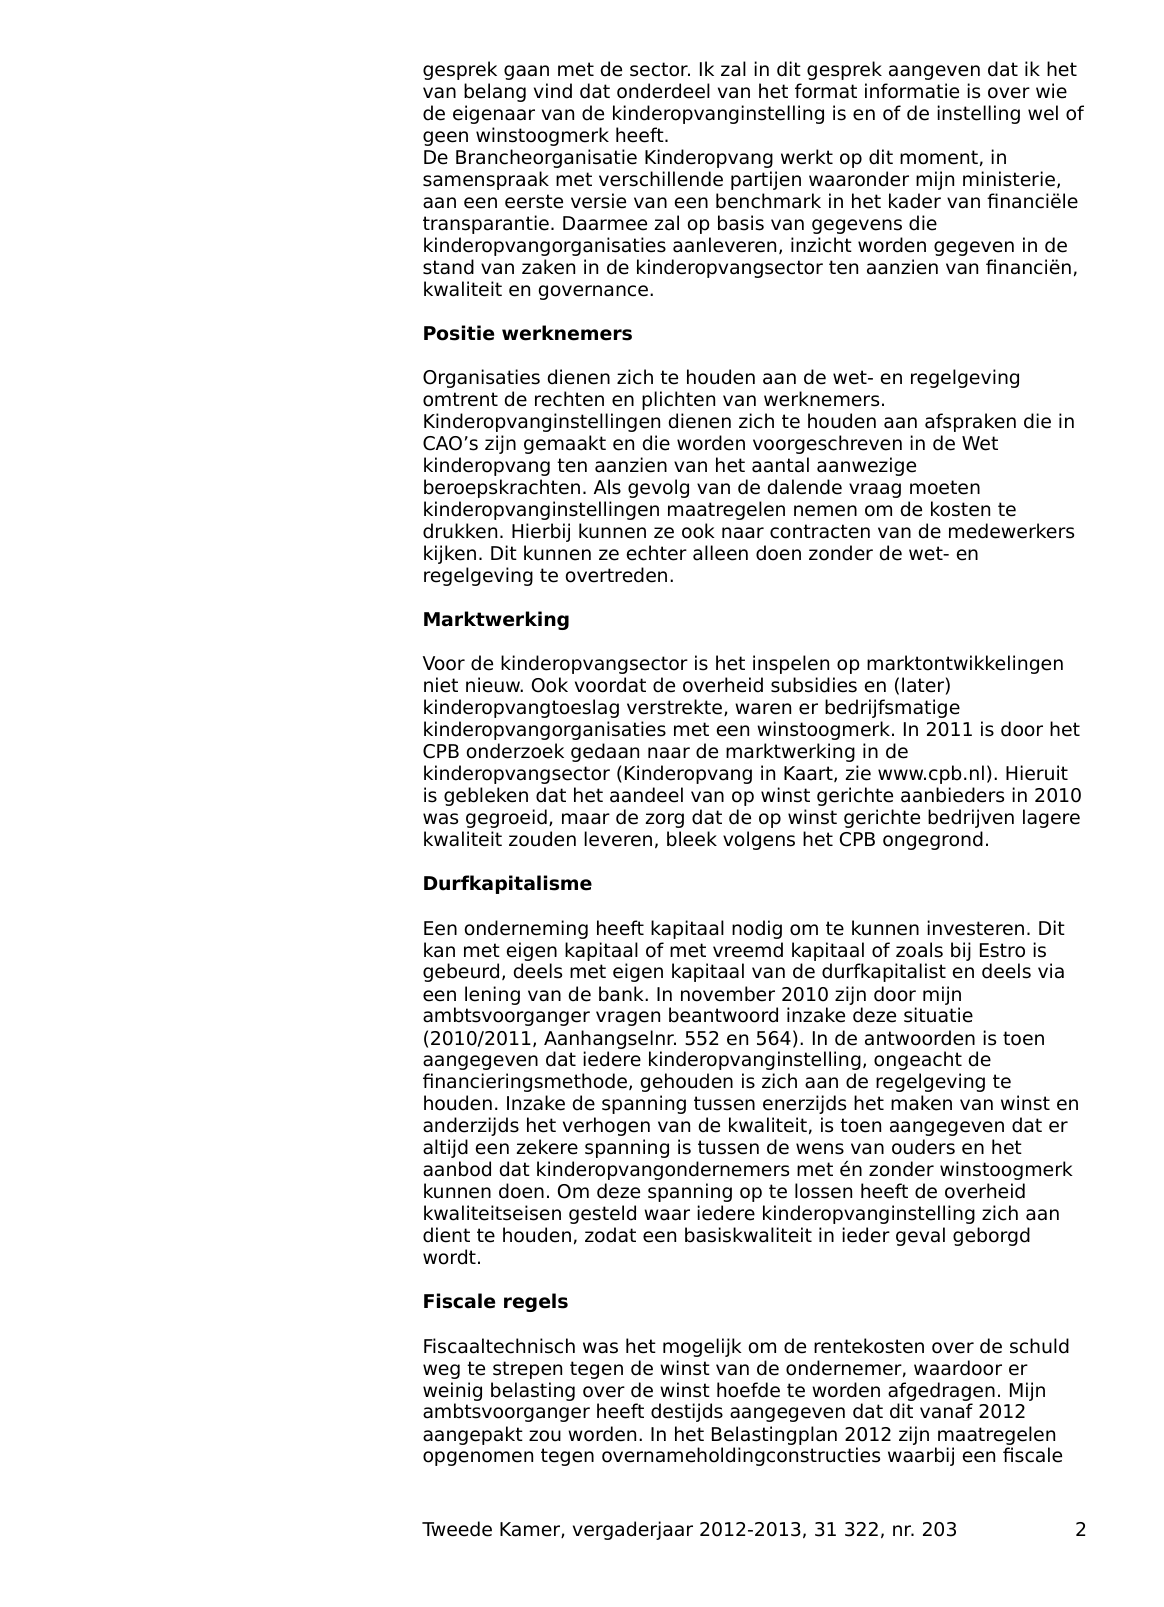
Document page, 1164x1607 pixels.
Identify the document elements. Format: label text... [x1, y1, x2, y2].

text Een onderneming heeft kapitaal nodig om te kunnen investeren. Dit kan met eigen kapitaal of met vreemd kapitaal of zoals bij Estro is gebeurd, deels met eigen kapitaal van de durfkapitalist en deels via een lening van de bank. In november 2010 zijn door mijn ambtsvoorganger vragen beantwoord inzake deze situatie (2010/2011, Aanhangselnr. 552 en 564). In de antwoorden is toen aangegeven dat iedere kinderopvanginstelling, ongeacht de financieringsmethode, gehouden is zich aan de regelgeving te houden. Inzake de spanning tussen enerzijds het maken van winst en anderzijds het verhogen van de kwaliteit, is toen aangegeven dat er altijd een zekere spanning is tussen de wens van ouders en het aanbod dat kinderopvangondernemers met én zonder winstoogmerk kunnen doen. Om deze spanning op te lossen heeft de overheid kwaliteitseisen gesteld waar iedere kinderopvanginstelling zich aan dient te houden, zodat een basiskwaliteit in ieder geval geborgd wordt. [422, 917, 1087, 1269]
text Organisaties dienen zich te houden aan de wet- en regelgeving omtrent de rechten en plichten van werknemers. Kinderopvanginstellingen dienen zich te houden aan afspraken die in CAO’s zijn gemaakt en die worden voorgeschreven in de Wet kinderopvang ten aanzien van het aantal aanwezige beroepskrachten. Als gevolg van de dalende vraag moeten kinderopvanginstellingen maatregelen nemen om de kosten te drukken. Hierbij kunnen ze ook naar contracten van de medewerkers kijken. Dit kunnen ze echter alleen doen zonder de wet- en regelgeving te overtreden. [422, 367, 1087, 587]
subtitle Fiscale regels [422, 1291, 1087, 1313]
subtitle Marktwerking [422, 609, 1087, 631]
text Fiscaaltechnisch was het mogelijk om de rentekosten over de schuld weg te strepen tegen de winst van de ondernemer, waardoor er weinig belasting over de winst hoefde te worden afgedragen. Mijn ambtsvoorganger heeft destijds aangegeven dat dit vanaf 2012 aangepakt zou worden. In het Belastingplan 2012 zijn maatregelen opgenomen tegen overnameholdingconstructies waarbij een fiscale [422, 1336, 1087, 1467]
subtitle Positie werknemers [422, 323, 1087, 345]
text Voor de kinderopvangsector is het inspelen op marktontwikkelingen niet nieuw. Ook voordat de overheid subsidies en (later) kinderopvangtoeslag verstrekte, waren er bedrijfsmatige kinderopvangorganisaties met een winstoogmerk. In 2011 is door het CPB onderzoek gedaan naar de marktwerking in de kinderopvangsector (Kinderopvang in Kaart, zie www.cpb.nl). Hieruit is gebleken dat het aandeel van op winst gerichte aanbieders in 2010 was gegroeid, maar de zorg dat de op winst gerichte bedrijven lagere kwaliteit zouden leveren, bleek volgens het CPB ongegrond. [422, 653, 1087, 851]
subtitle Durfkapitalisme [422, 873, 1087, 895]
text De Brancheorganisatie Kinderopvang werkt op dit moment, in samenspraak met verschillende partijen waaronder mijn ministerie, aan een eerste versie van een benchmark in het kader van financiële transparantie. Daarmee zal op basis van gegevens die kinderopvangorganisaties aanleveren, inzicht worden gegeven in de stand van zaken in de kinderopvangsector ten aanzien van financiën, kwaliteit en governance. [422, 147, 1087, 301]
text gesprek gaan met de sector. Ik zal in dit gesprek aangeven dat ik het van belang vind dat onderdeel van het format informatie is over wie de eigenaar van de kinderopvanginstelling is en of de instelling wel of geen winstoogmerk heeft. [422, 59, 1087, 147]
